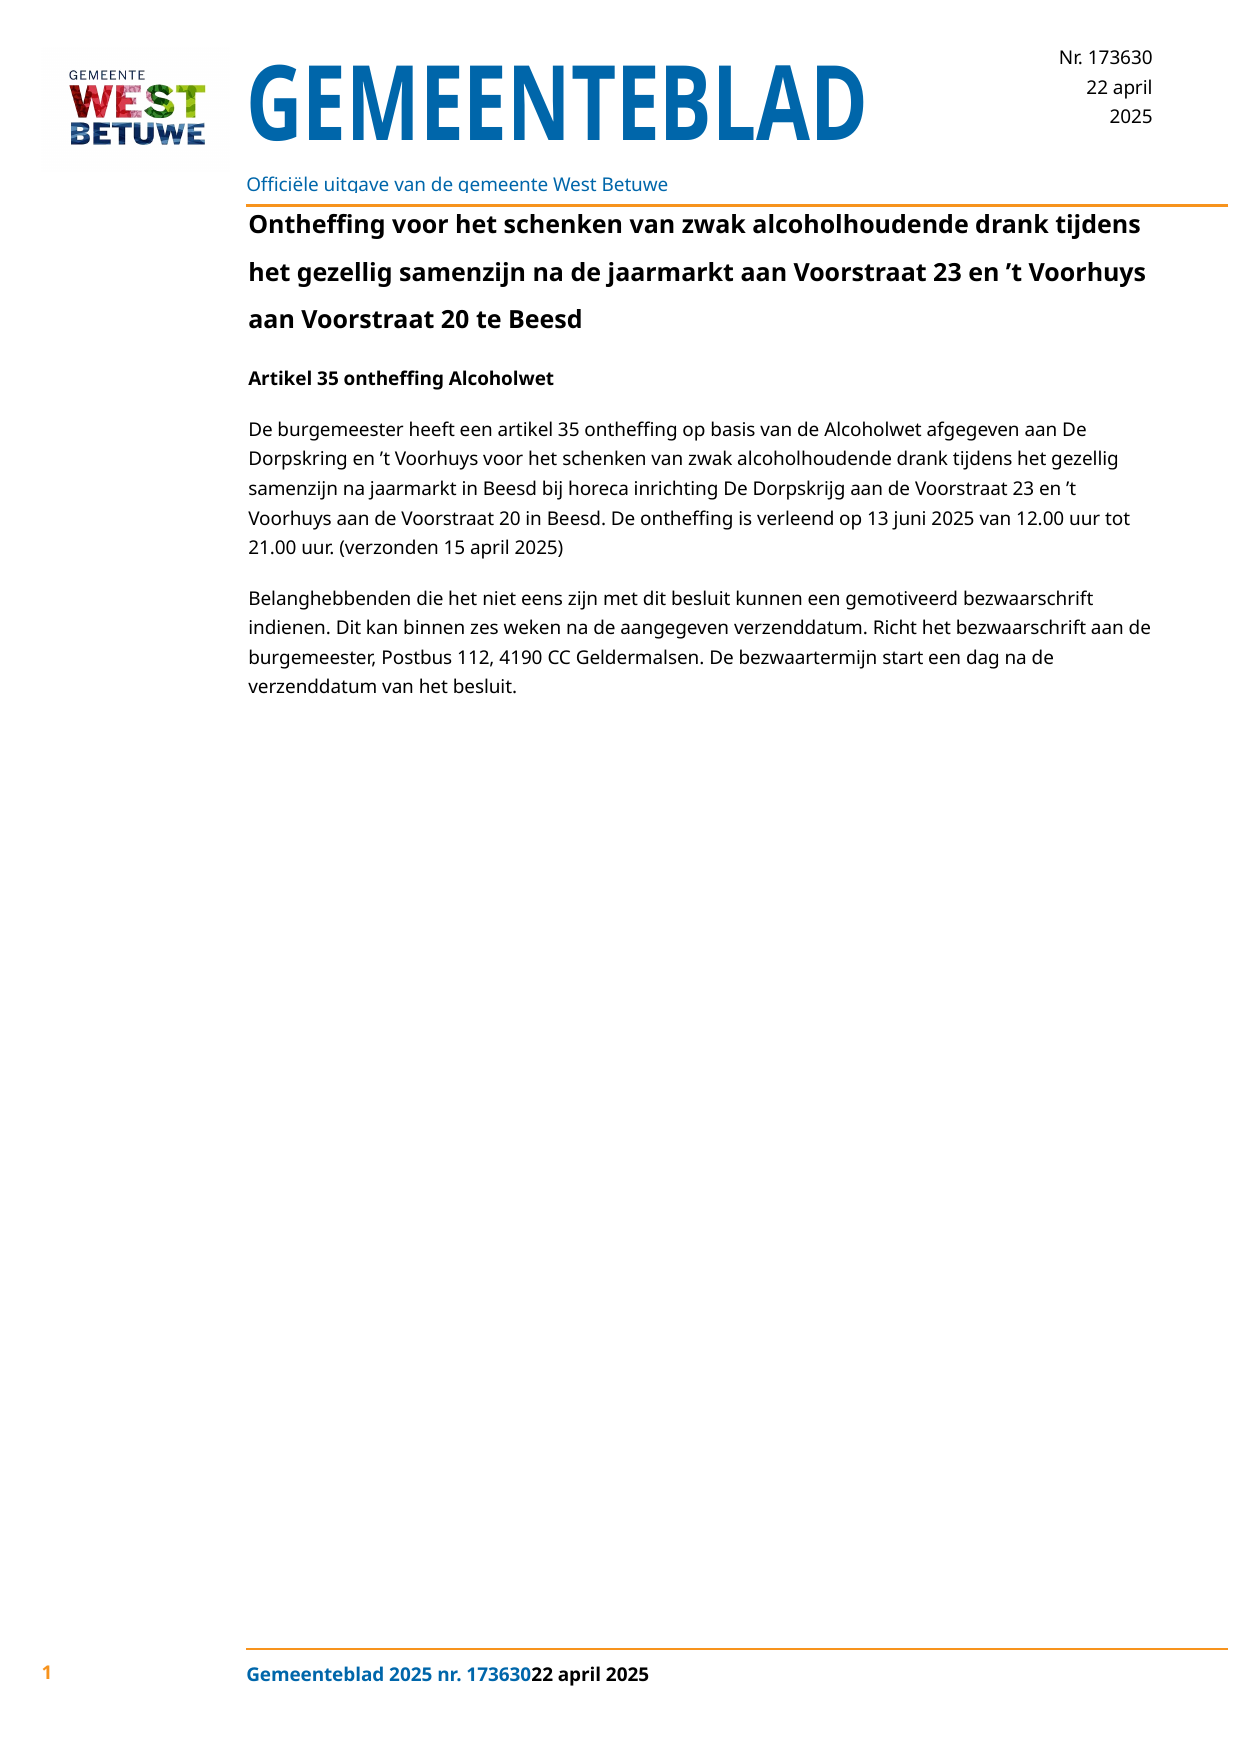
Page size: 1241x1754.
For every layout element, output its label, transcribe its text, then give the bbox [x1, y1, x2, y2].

text Belanghebbenden die het niet eens zijn met dit besluit kunnen een gemotiveerd bezwaarschrift indienen. Dit kan binnen zes weken na de aangegeven verzenddatum. Richt het bezwaarschrift aan de burgemeester, Postbus 112, 4190 CC Geldermalsen. De bezwaartermijn start een dag na de verzenddatum van het besluit. [248, 585, 1152, 699]
text De burgemeester heeft een artikel 35 ontheffing op basis van de Alcoholwet afgegeven aan De Dorpskring en ’t Voorhuys voor het schenken van zwak alcoholhoudende drank tijdens het gezellig samenzijn na jaarmarkt in Beesd bij horeca inrichting De Dorpskrijg aan de Voorstraat 23 en ’t Voorhuys aan de Voorstraat 20 in Beesd. De ontheffing is verleend op 13 juni 2025 van 12.00 uur tot 21.00 uur. (verzonden 15 april 2025) [248, 416, 1152, 560]
text Artikel 35 ontheffing Alcoholwet [248, 366, 1152, 391]
picture [41, 47, 231, 172]
text Ontheffing voor het schenken van zwak alcoholhoudende drank tijdens het gezellig samenzijn na de jaarmarkt aan Voorstraat 23 en ’t Voorhuys aan Voorstraat 20 te Beesd [248, 207, 1152, 336]
